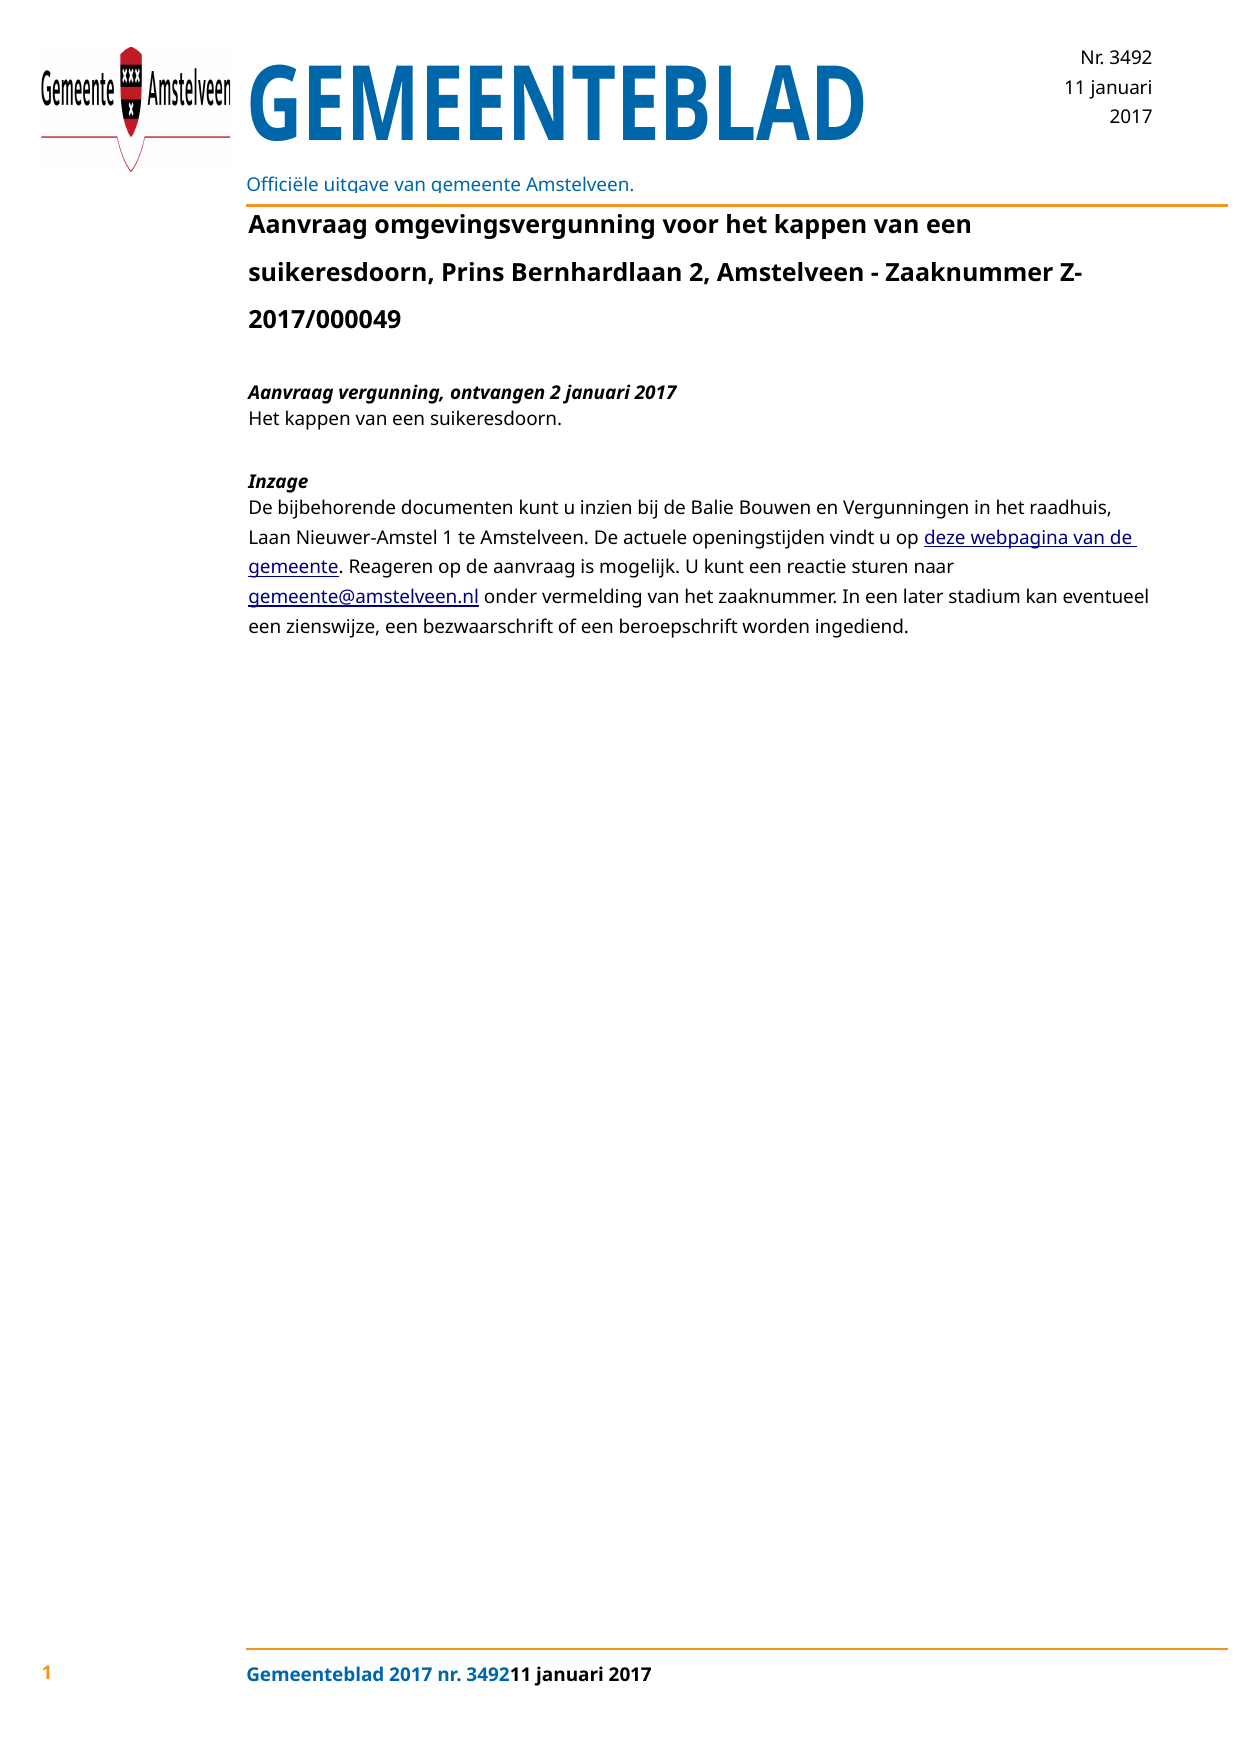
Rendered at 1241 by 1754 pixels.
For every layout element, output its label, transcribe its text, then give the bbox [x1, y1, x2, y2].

text Inzage [248, 469, 1152, 494]
text Aanvraag omgevingsvergunning voor het kappen van een suikeresdoorn, Prins Bernhardlaan 2, Amstelveen - Zaaknummer Z-2017/000049 [248, 207, 1152, 336]
picture [41, 47, 231, 172]
text De bijbehorende documenten kunt u inzien bij de Balie Bouwen en Vergunningen in het raadhuis, Laan Nieuwer-Amstel 1 te Amstelveen. De actuele openingstijden vindt u op deze webpagina van de gemeente. Reageren op de aanvraag is mogelijk. U kunt een reactie sturen naar gemeente@amstelveen.nl onder vermelding van het zaaknummer. In een later stadium kan eventueel een zienswijze, een bezwaarschrift of een beroepschrift worden ingediend. [248, 494, 1152, 638]
text Aanvraag vergunning, ontvangen 2 januari 2017 [248, 379, 1152, 405]
text Het kappen van een suikeresdoorn. [248, 405, 1152, 431]
